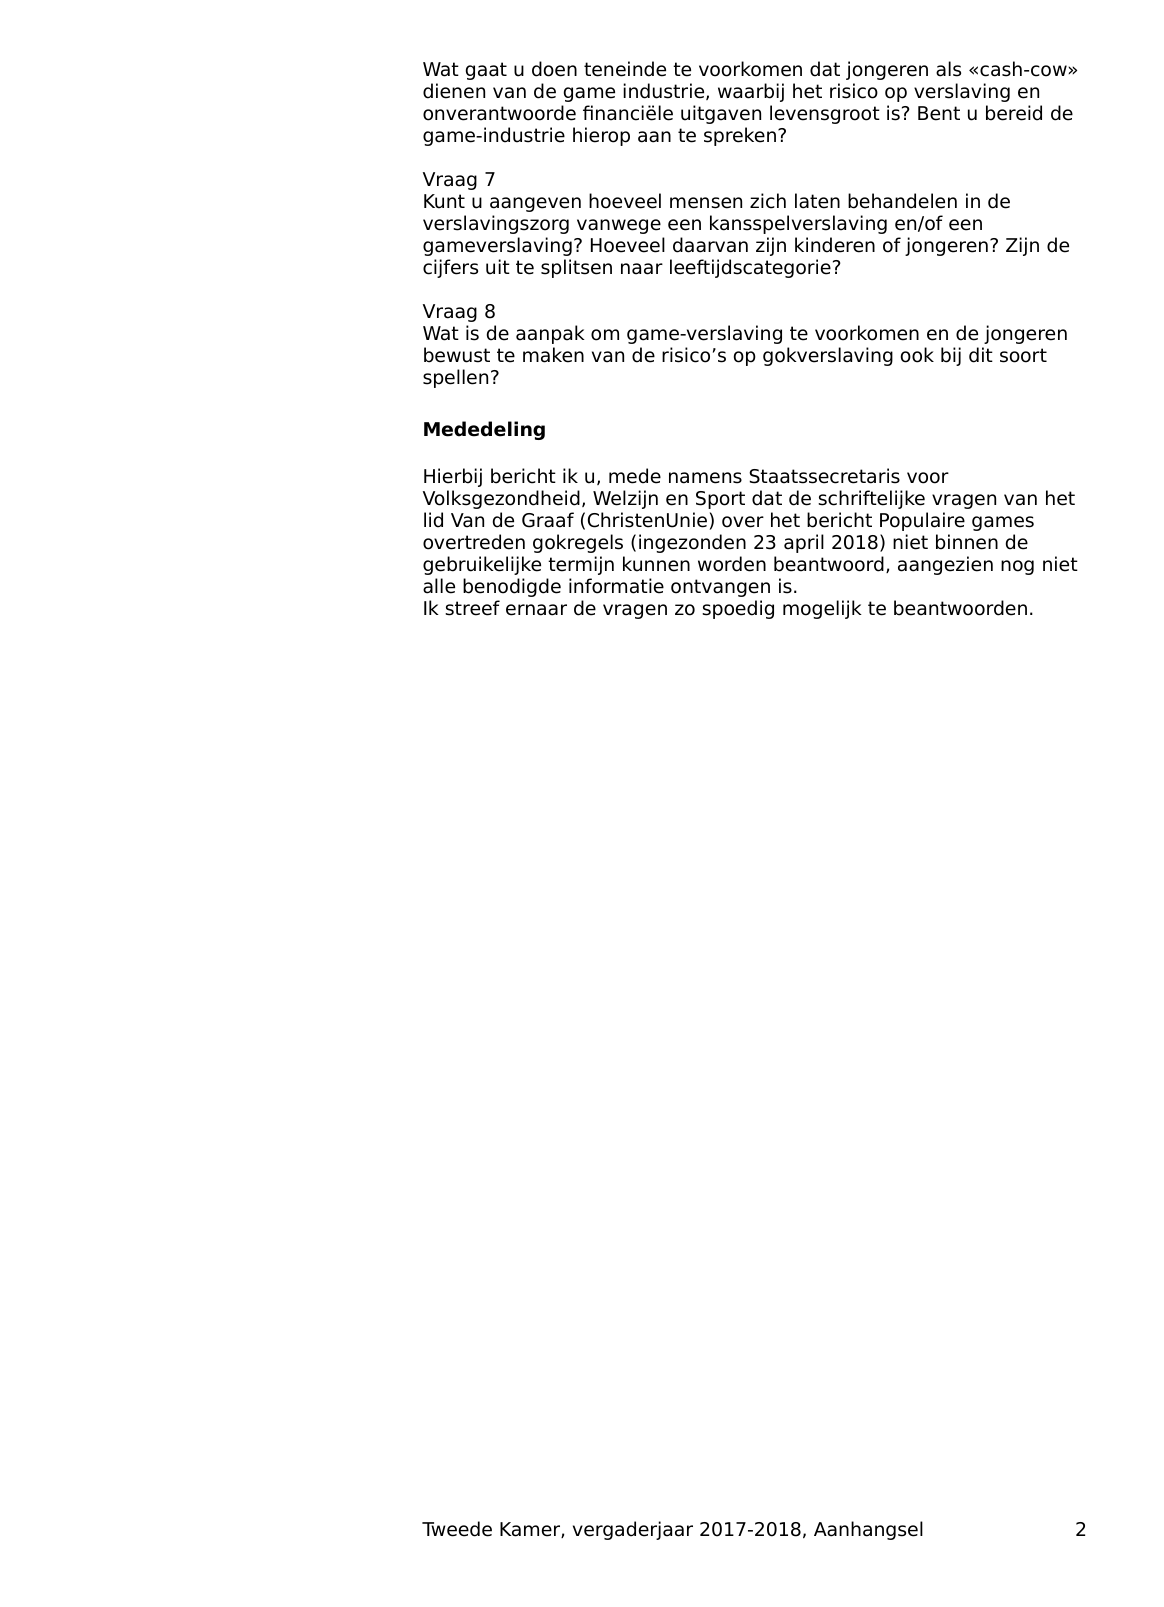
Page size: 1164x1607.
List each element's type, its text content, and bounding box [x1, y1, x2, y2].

text Hierbij bericht ik u, mede namens Staatssecretaris voor Volksgezondheid, Welzijn en Sport dat de schriftelijke vragen van het lid Van de Graaf (ChristenUnie) over het bericht Populaire games overtreden gokregels (ingezonden 23 april 2018) niet binnen de gebruikelijke termijn kunnen worden beantwoord, aangezien nog niet alle benodigde informatie ontvangen is. [422, 466, 1087, 598]
text Ik streef ernaar de vragen zo spoedig mogelijk te beantwoorden. [422, 598, 1087, 620]
text Kunt u aangeven hoeveel mensen zich laten behandelen in de verslavingszorg vanwege een kansspelverslaving en/of een gameverslaving? Hoeveel daarvan zijn kinderen of jongeren? Zijn de cijfers uit te splitsen naar leeftijdscategorie? [422, 191, 1087, 279]
text Wat gaat u doen teneinde te voorkomen dat jongeren als «cash-cow» dienen van de game industrie, waarbij het risico op verslaving en onverantwoorde financiële uitgaven levensgroot is? Bent u bereid de game-industrie hierop aan te spreken? [422, 59, 1087, 147]
text Vraag 8 [422, 301, 1087, 323]
text Vraag 7 [422, 169, 1087, 191]
subtitle Mededeling [422, 419, 1087, 441]
text Wat is de aanpak om game-verslaving te voorkomen en de jongeren bewust te maken van de risico’s op gokverslaving ook bij dit soort spellen? [422, 323, 1087, 389]
